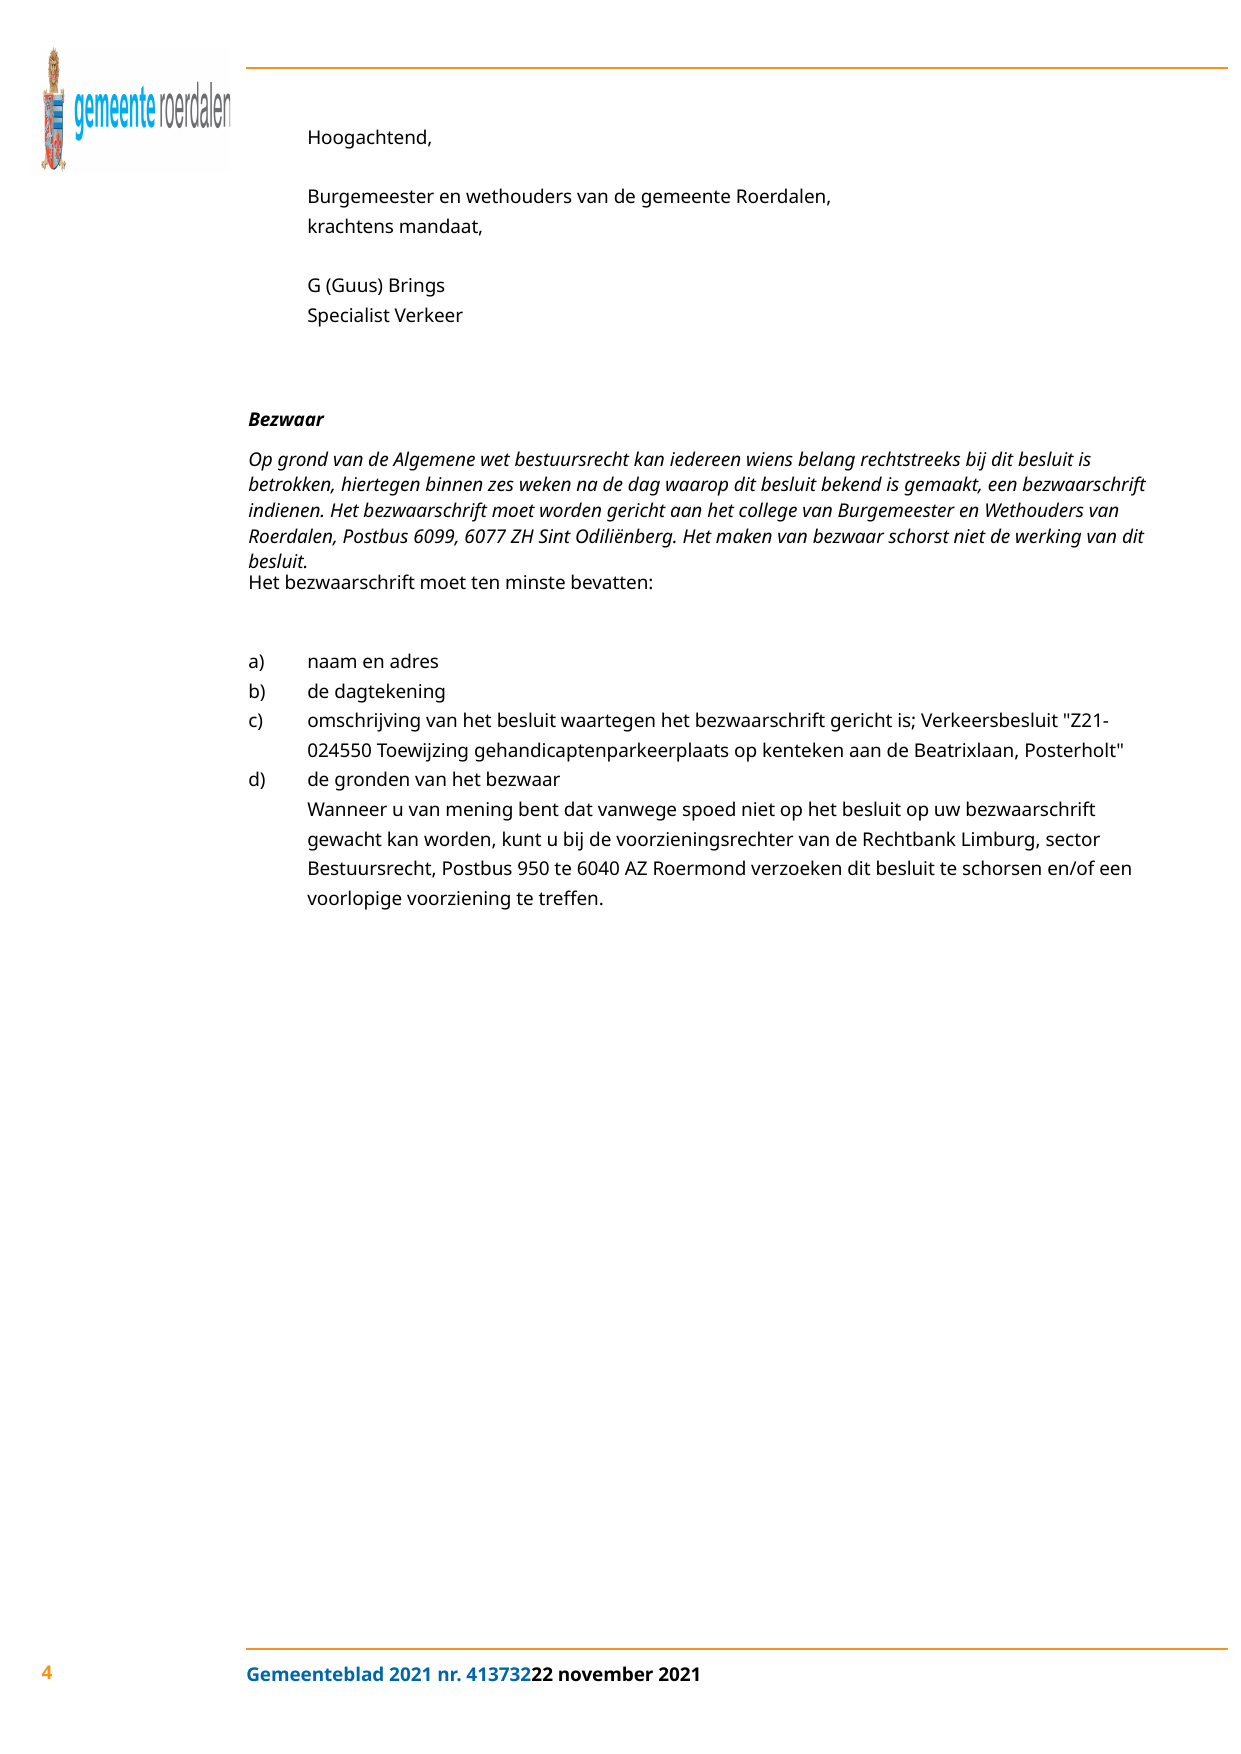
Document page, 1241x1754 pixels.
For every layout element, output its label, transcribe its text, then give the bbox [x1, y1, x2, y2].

list Burgemeester en wethouders van de gemeente Roerdalen, [248, 183, 1152, 209]
list Wanneer u van mening bent dat vanwege spoed niet op het besluit op uw bezwaarschrift gewacht kan worden, kunt u bij de voorzieningsrechter van de Rechtbank Limburg, sector Bestuursrecht, Postbus 950 te 6040 AZ Roermond verzoeken dit besluit te schorsen en/of een voorlopige voorziening te treffen. [248, 796, 1152, 911]
list de dagtekening [248, 678, 1152, 704]
text Het bezwaarschrift moet ten minste bevatten: [248, 574, 1152, 594]
text Op grond van de Algemene wet bestuursrecht kan iedereen wiens belang rechtstreeks bij dit besluit is betrokken, hiertegen binnen zes weken na de dag waarop dit besluit bekend is gemaakt, een bezwaarschrift indienen. Het bezwaarschrift moet worden gericht aan het college van Burgemeester en Wethouders van Roerdalen, Postbus 6099, 6077 ZH Sint Odiliënberg. Het maken van bezwaar schorst niet de werking van dit besluit. [248, 446, 1152, 574]
list Hoogachtend, [248, 124, 1152, 150]
list omschrijving van het besluit waartegen het bezwaarschrift gericht is; Verkeersbesluit "Z21-024550 Toewijzing gehandicaptenparkeerplaats op kenteken aan de Beatrixlaan, Posterholt" [248, 707, 1152, 763]
list Specialist Verkeer [248, 302, 1152, 328]
list krachtens mandaat, [248, 213, 1152, 239]
list G (Guus) Brings [248, 272, 1152, 298]
list de gronden van het bezwaar [248, 767, 1152, 792]
picture [41, 47, 231, 172]
list naam en adres [248, 648, 1152, 674]
text Bezwaar [248, 406, 1152, 432]
